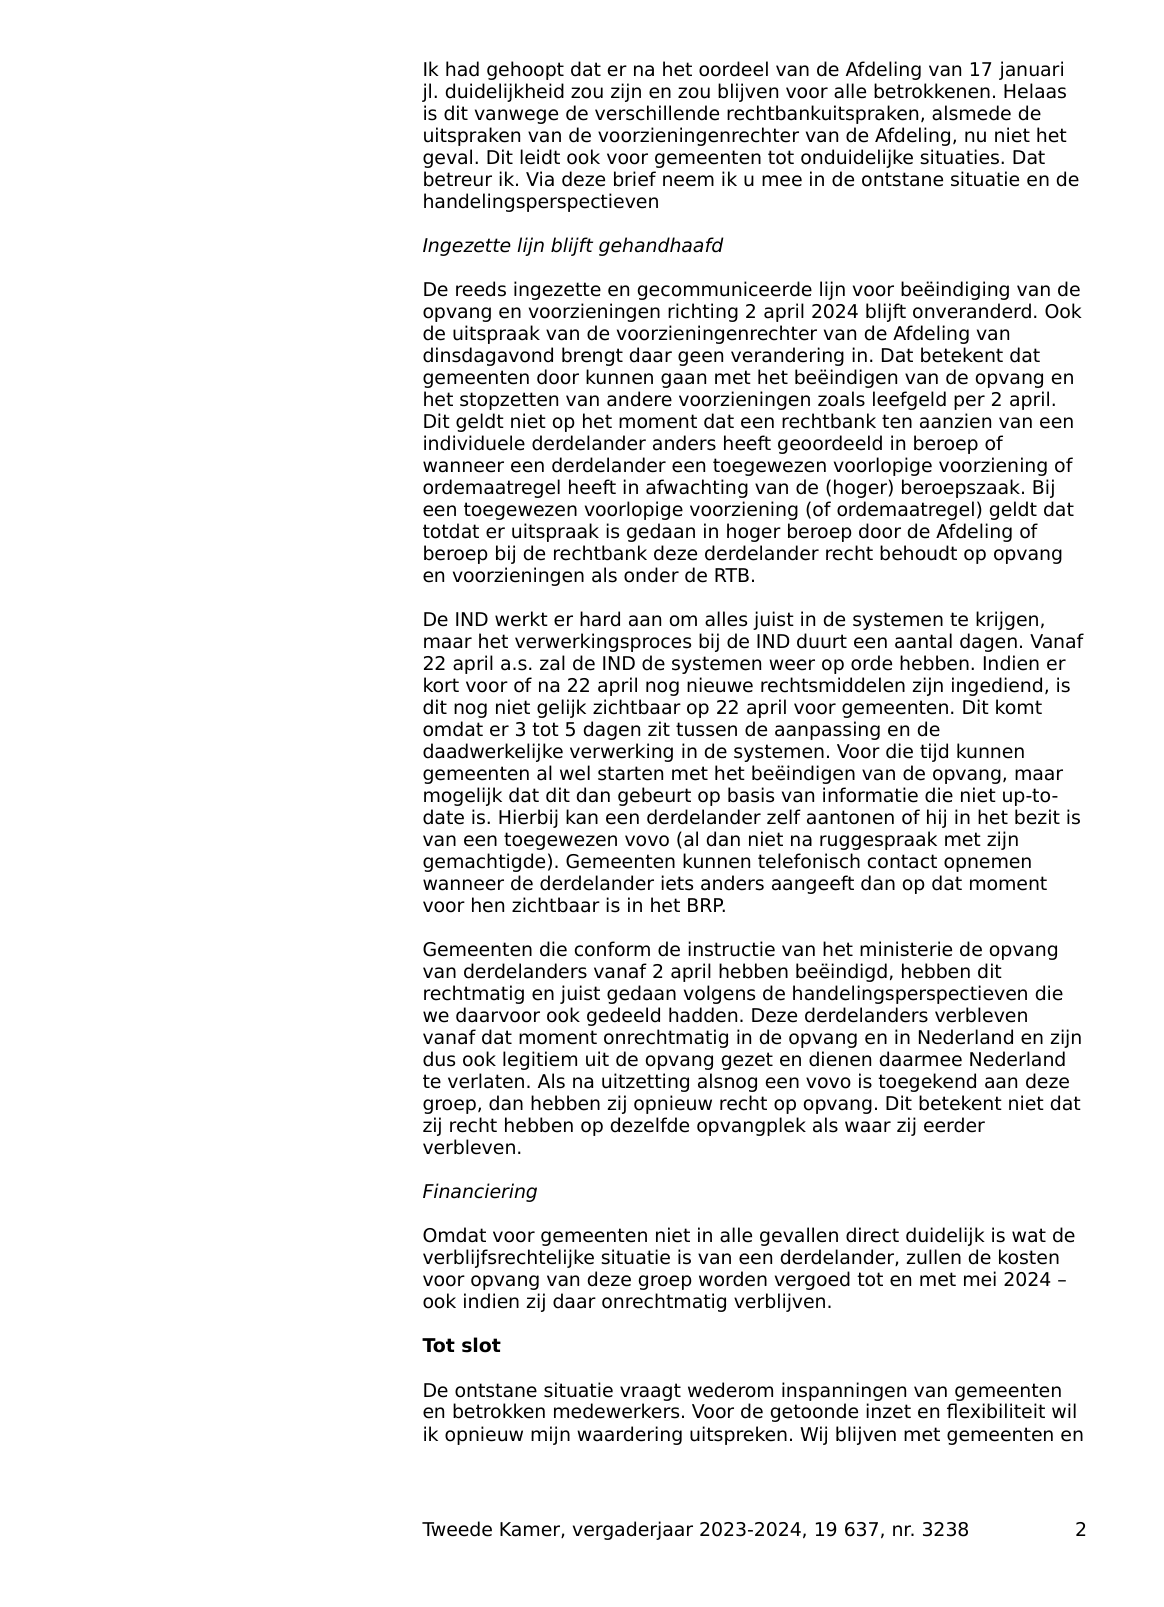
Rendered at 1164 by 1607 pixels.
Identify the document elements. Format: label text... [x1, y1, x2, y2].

text Omdat voor gemeenten niet in alle gevallen direct duidelijk is wat de verblijfsrechtelijke situatie is van een derdelander, zullen de kosten voor opvang van deze groep worden vergoed tot en met mei 2024 – ook indien zij daar onrechtmatig verblijven. [422, 1225, 1087, 1313]
text De reeds ingezette en gecommuniceerde lijn voor beëindiging van de opvang en voorzieningen richting 2 april 2024 blijft onveranderd. Ook de uitspraak van de voorzieningenrechter van de Afdeling van dinsdagavond brengt daar geen verandering in. Dat betekent dat gemeenten door kunnen gaan met het beëindigen van de opvang en het stopzetten van andere voorzieningen zoals leefgeld per 2 april. Dit geldt niet op het moment dat een rechtbank ten aanzien van een individuele derdelander anders heeft geoordeeld in beroep of wanneer een derdelander een toegewezen voorlopige voorziening of ordemaatregel heeft in afwachting van de (hoger) beroepszaak. Bij een toegewezen voorlopige voorziening (of ordemaatregel) geldt dat totdat er uitspraak is gedaan in hoger beroep door de Afdeling of beroep bij de rechtbank deze derdelander recht behoudt op opvang en voorzieningen als onder de RTB. [422, 279, 1087, 587]
text Ik had gehoopt dat er na het oordeel van de Afdeling van 17 januari jl. duidelijkheid zou zijn en zou blijven voor alle betrokkenen. Helaas is dit vanwege de verschillende rechtbankuitspraken, alsmede de uitspraken van de voorzieningenrechter van de Afdeling, nu niet het geval. Dit leidt ook voor gemeenten tot onduidelijke situaties. Dat betreur ik. Via deze brief neem ik u mee in de ontstane situatie en de handelingsperspectieven [422, 59, 1087, 213]
text De IND werkt er hard aan om alles juist in de systemen te krijgen, maar het verwerkingsproces bij de IND duurt een aantal dagen. Vanaf 22 april a.s. zal de IND de systemen weer op orde hebben. Indien er kort voor of na 22 april nog nieuwe rechtsmiddelen zijn ingediend, is dit nog niet gelijk zichtbaar op 22 april voor gemeenten. Dit komt omdat er 3 tot 5 dagen zit tussen de aanpassing en de daadwerkelijke verwerking in de systemen. Voor die tijd kunnen gemeenten al wel starten met het beëindigen van de opvang, maar mogelijk dat dit dan gebeurt op basis van informatie die niet up-to-date is. Hierbij kan een derdelander zelf aantonen of hij in het bezit is van een toegewezen vovo (al dan niet na ruggespraak met zijn gemachtigde). Gemeenten kunnen telefonisch contact opnemen wanneer de derdelander iets anders aangeeft dan op dat moment voor hen zichtbaar is in het BRP. [422, 609, 1087, 917]
text Gemeenten die conform de instructie van het ministerie de opvang van derdelanders vanaf 2 april hebben beëindigd, hebben dit rechtmatig en juist gedaan volgens de handelingsperspectieven die we daarvoor ook gedeeld hadden. Deze derdelanders verbleven vanaf dat moment onrechtmatig in de opvang en in Nederland en zijn dus ook legitiem uit de opvang gezet en dienen daarmee Nederland te verlaten. Als na uitzetting alsnog een vovo is toegekend aan deze groep, dan hebben zij opnieuw recht op opvang. Dit betekent niet dat zij recht hebben op dezelfde opvangplek als waar zij eerder verbleven. [422, 939, 1087, 1159]
subtitle Ingezette lijn blijft gehandhaafd [422, 235, 1087, 257]
subtitle Financiering [422, 1181, 1087, 1203]
subtitle Tot slot [422, 1335, 1087, 1357]
text De ontstane situatie vraagt wederom inspanningen van gemeenten en betrokken medewerkers. Voor de getoonde inzet en flexibiliteit wil ik opnieuw mijn waardering uitspreken. Wij blijven met gemeenten en [422, 1379, 1087, 1445]
